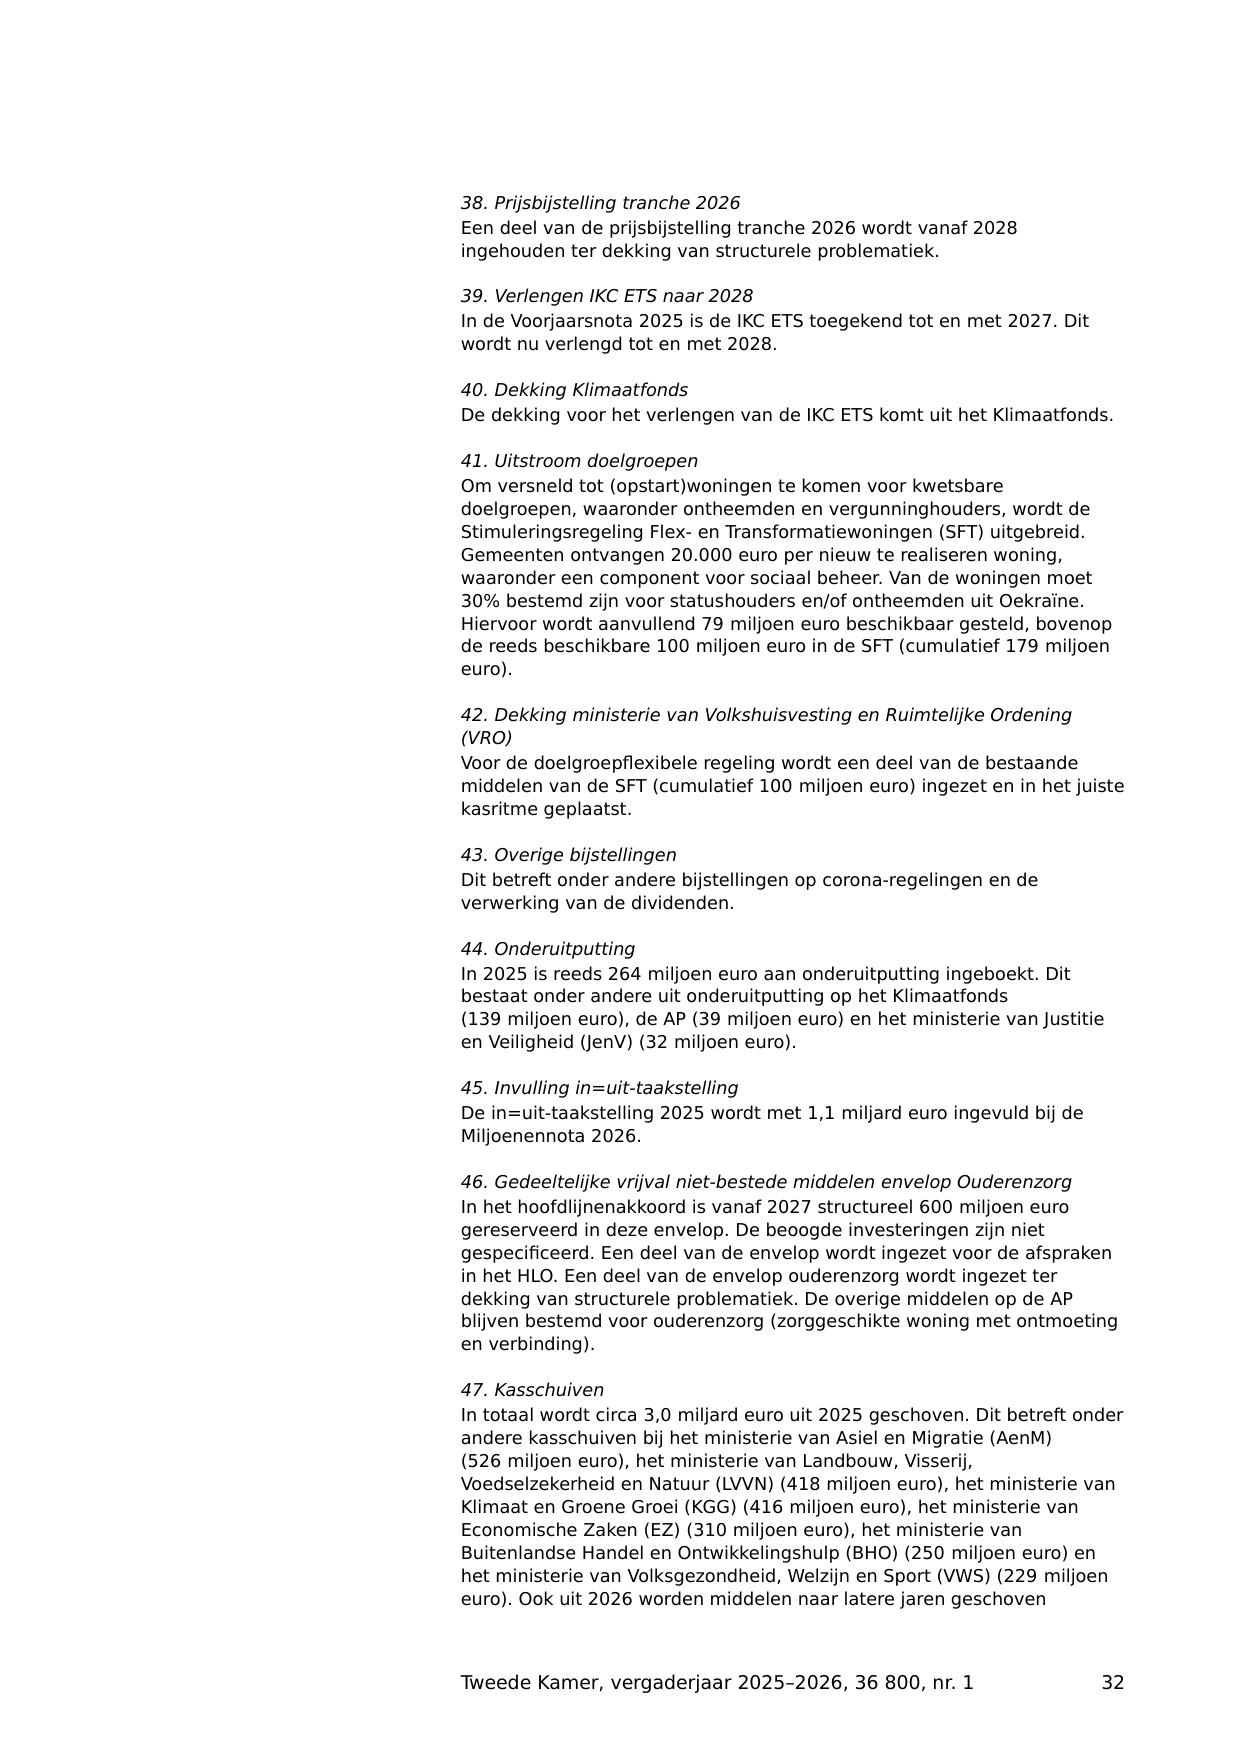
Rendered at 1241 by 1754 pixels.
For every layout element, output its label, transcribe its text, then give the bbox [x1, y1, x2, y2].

text De dekking voor het verlengen van de IKC ETS komt uit het Klimaatfonds. [461, 403, 1125, 426]
text 44. Onderuitputting [461, 937, 1125, 959]
text 40. Dekking Klimaatfonds [461, 378, 1125, 401]
text In 2025 is reeds 264 miljoen euro aan onderuitputting ingeboekt. Dit bestaat onder andere uit onderuitputting op het Klimaatfonds (139 miljoen euro), de AP (39 miljoen euro) en het ministerie van Justitie en Veiligheid (JenV) (32 miljoen euro). [461, 962, 1125, 1053]
text 38. Prijsbijstelling tranche 2026 [461, 191, 1125, 214]
text 42. Dekking ministerie van Volkshuisvesting en Ruimtelijke Ordening (VRO) [461, 703, 1125, 749]
text In de Voorjaarsnota 2025 is de IKC ETS toegekend tot en met 2027. Dit wordt nu verlengd tot en met 2028. [461, 309, 1125, 355]
text 47. Kasschuiven [461, 1378, 1125, 1401]
text In totaal wordt circa 3,0 miljard euro uit 2025 geschoven. Dit betreft onder andere kasschuiven bij het ministerie van Asiel en Migratie (AenM) (526 miljoen euro), het ministerie van Landbouw, Visserij, Voedselzekerheid en Natuur (LVVN) (418 miljoen euro), het ministerie van Klimaat en Groene Groei (KGG) (416 miljoen euro), het ministerie van Economische Zaken (EZ) (310 miljoen euro), het ministerie van Buitenlandse Handel en Ontwikkelingshulp (BHO) (250 miljoen euro) en het ministerie van Volksgezondheid, Welzijn en Sport (VWS) (229 miljoen euro). Ook uit 2026 worden middelen naar latere jaren geschoven [461, 1403, 1125, 1609]
text Om versneld tot (opstart)woningen te komen voor kwetsbare doelgroepen, waaronder ontheemden en vergunninghouders, wordt de Stimuleringsregeling Flex- en Transformatiewoningen (SFT) uitgebreid. Gemeenten ontvangen 20.000 euro per nieuw te realiseren woning, waaronder een component voor sociaal beheer. Van de woningen moet 30% bestemd zijn voor statushouders en/of ontheemden uit Oekraïne. Hiervoor wordt aanvullend 79 miljoen euro beschikbaar gesteld, bovenop de reeds beschikbare 100 miljoen euro in de SFT (cumulatief 179 miljoen euro). [461, 474, 1125, 680]
text 43. Overige bijstellingen [461, 843, 1125, 866]
text In het hoofdlijnenakkoord is vanaf 2027 structureel 600 miljoen euro gereserveerd in deze envelop. De beoogde investeringen zijn niet gespecificeerd. Een deel van de envelop wordt ingezet voor de afspraken in het HLO. Een deel van de envelop ouderenzorg wordt ingezet ter dekking van structurele problematiek. De overige middelen op de AP blijven bestemd voor ouderenzorg (zorggeschikte woning met ontmoeting en verbinding). [461, 1195, 1125, 1355]
text 39. Verlengen IKC ETS naar 2028 [461, 284, 1125, 307]
text Dit betreft onder andere bijstellingen op corona-regelingen en de verwerking van de dividenden. [461, 868, 1125, 914]
text Voor de doelgroepflexibele regeling wordt een deel van de bestaande middelen van de SFT (cumulatief 100 miljoen euro) ingezet en in het juiste kasritme geplaatst. [461, 751, 1125, 820]
text 46. Gedeeltelijke vrijval niet-bestede middelen envelop Ouderenzorg [461, 1170, 1125, 1193]
text 41. Uitstroom doelgroepen [461, 449, 1125, 472]
text 45. Invulling in=uit-taakstelling [461, 1076, 1125, 1099]
text De in=uit-taakstelling 2025 wordt met 1,1 miljard euro ingevuld bij de Miljoenennota 2026. [461, 1101, 1125, 1147]
text Een deel van de prijsbijstelling tranche 2026 wordt vanaf 2028 ingehouden ter dekking van structurele problematiek. [461, 216, 1125, 262]
